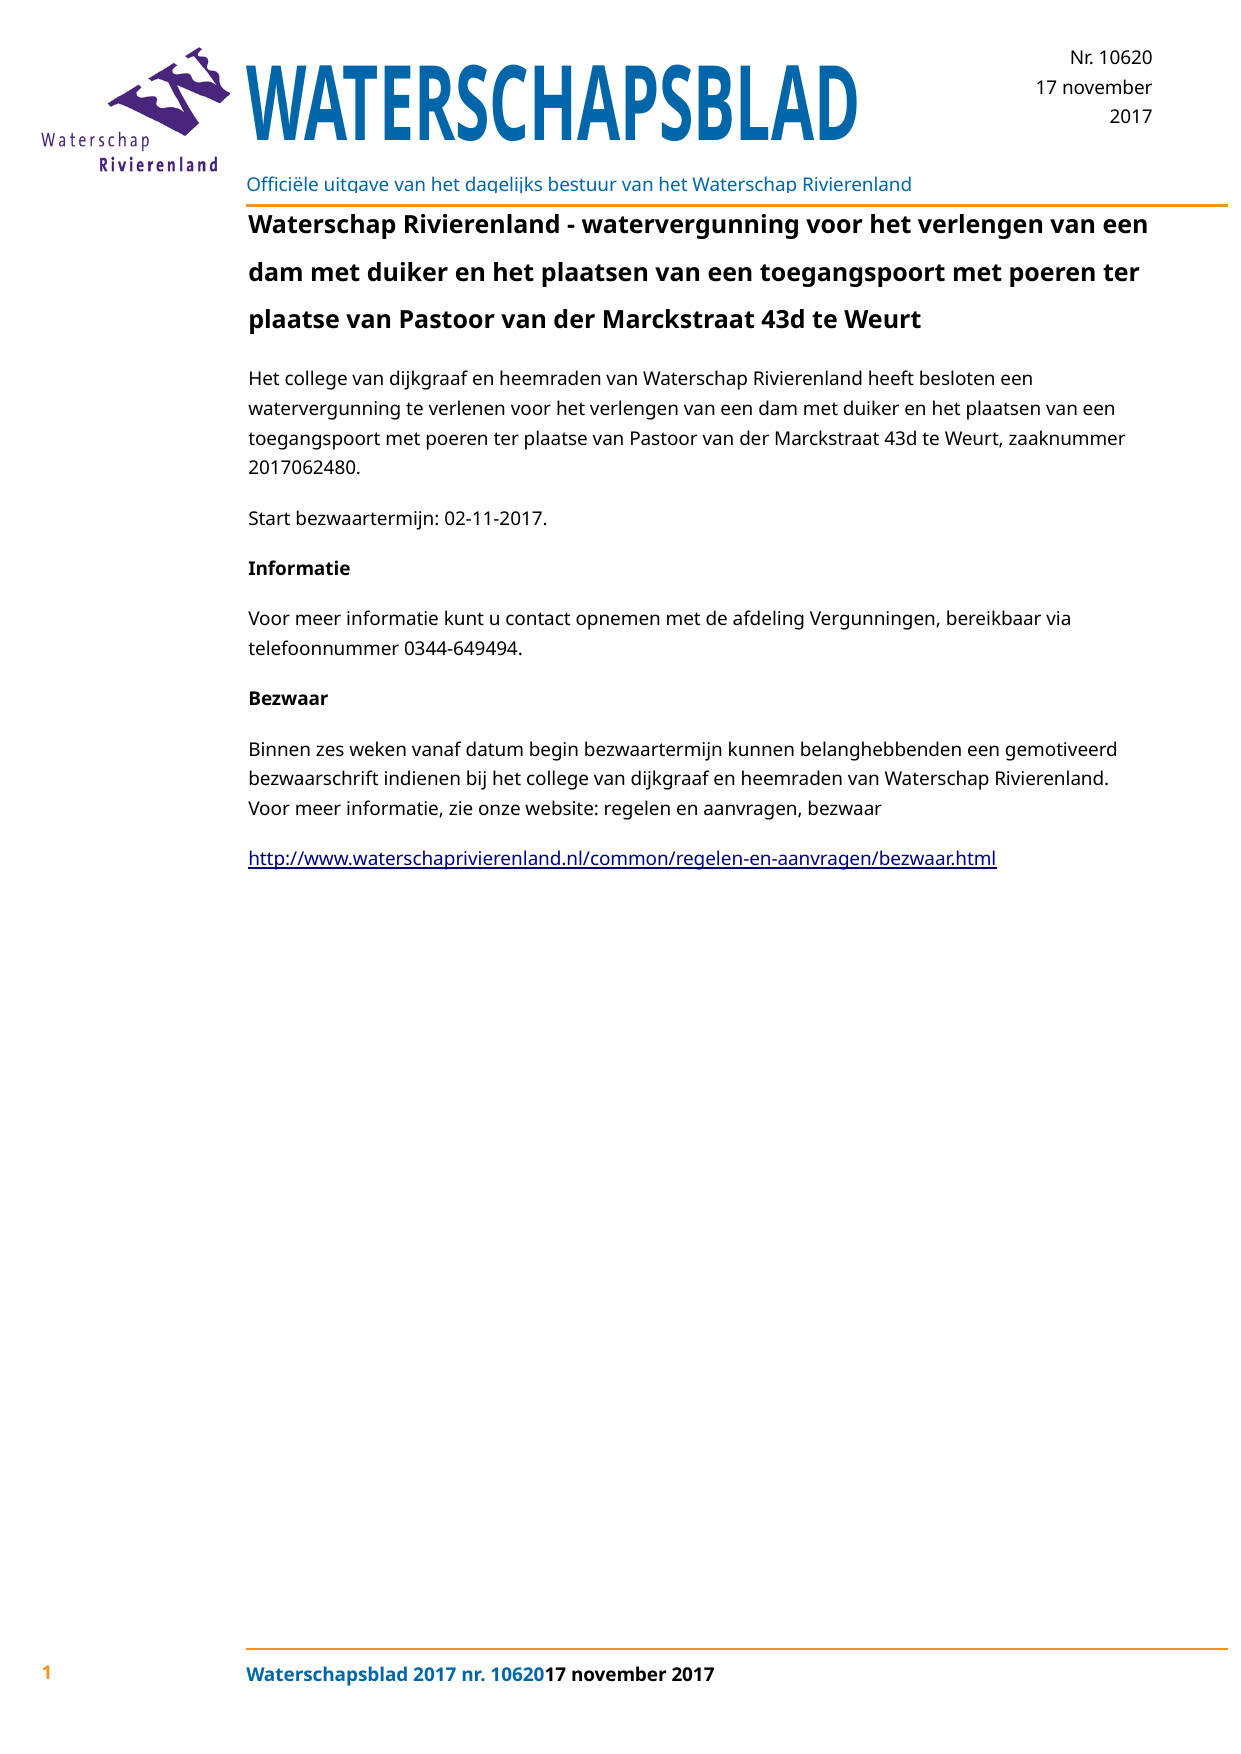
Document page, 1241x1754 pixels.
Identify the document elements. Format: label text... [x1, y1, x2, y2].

text Voor meer informatie kunt u contact opnemen met de afdeling Vergunningen, bereikbaar via telefoonnummer 0344-649494. [248, 606, 1152, 661]
text http://www.waterschaprivierenland.nl/common/regelen-en-aanvragen/bezwaar.html [248, 846, 1152, 871]
text Waterschap Rivierenland - watervergunning voor het verlengen van een dam met duiker en het plaatsen van een toegangspoort met poeren ter plaatse van Pastoor van der Marckstraat 43d te Weurt [248, 207, 1152, 336]
text Binnen zes weken vanaf datum begin bezwaartermijn kunnen belanghebbenden een gemotiveerd bezwaarschrift indienen bij het college van dijkgraaf en heemraden van Waterschap Rivierenland. Voor meer informatie, zie onze website: regelen en aanvragen, bezwaar [248, 736, 1152, 821]
text Bezwaar [248, 686, 1152, 711]
picture [41, 47, 231, 172]
text Start bezwaartermijn: 02-11-2017. [248, 505, 1152, 530]
text Informatie [248, 555, 1152, 581]
text Het college van dijkgraaf en heemraden van Waterschap Rivierenland heeft besloten een watervergunning te verlenen voor het verlengen van een dam met duiker en het plaatsen van een toegangspoort met poeren ter plaatse van Pastoor van der Marckstraat 43d te Weurt, zaaknummer 2017062480. [248, 366, 1152, 480]
